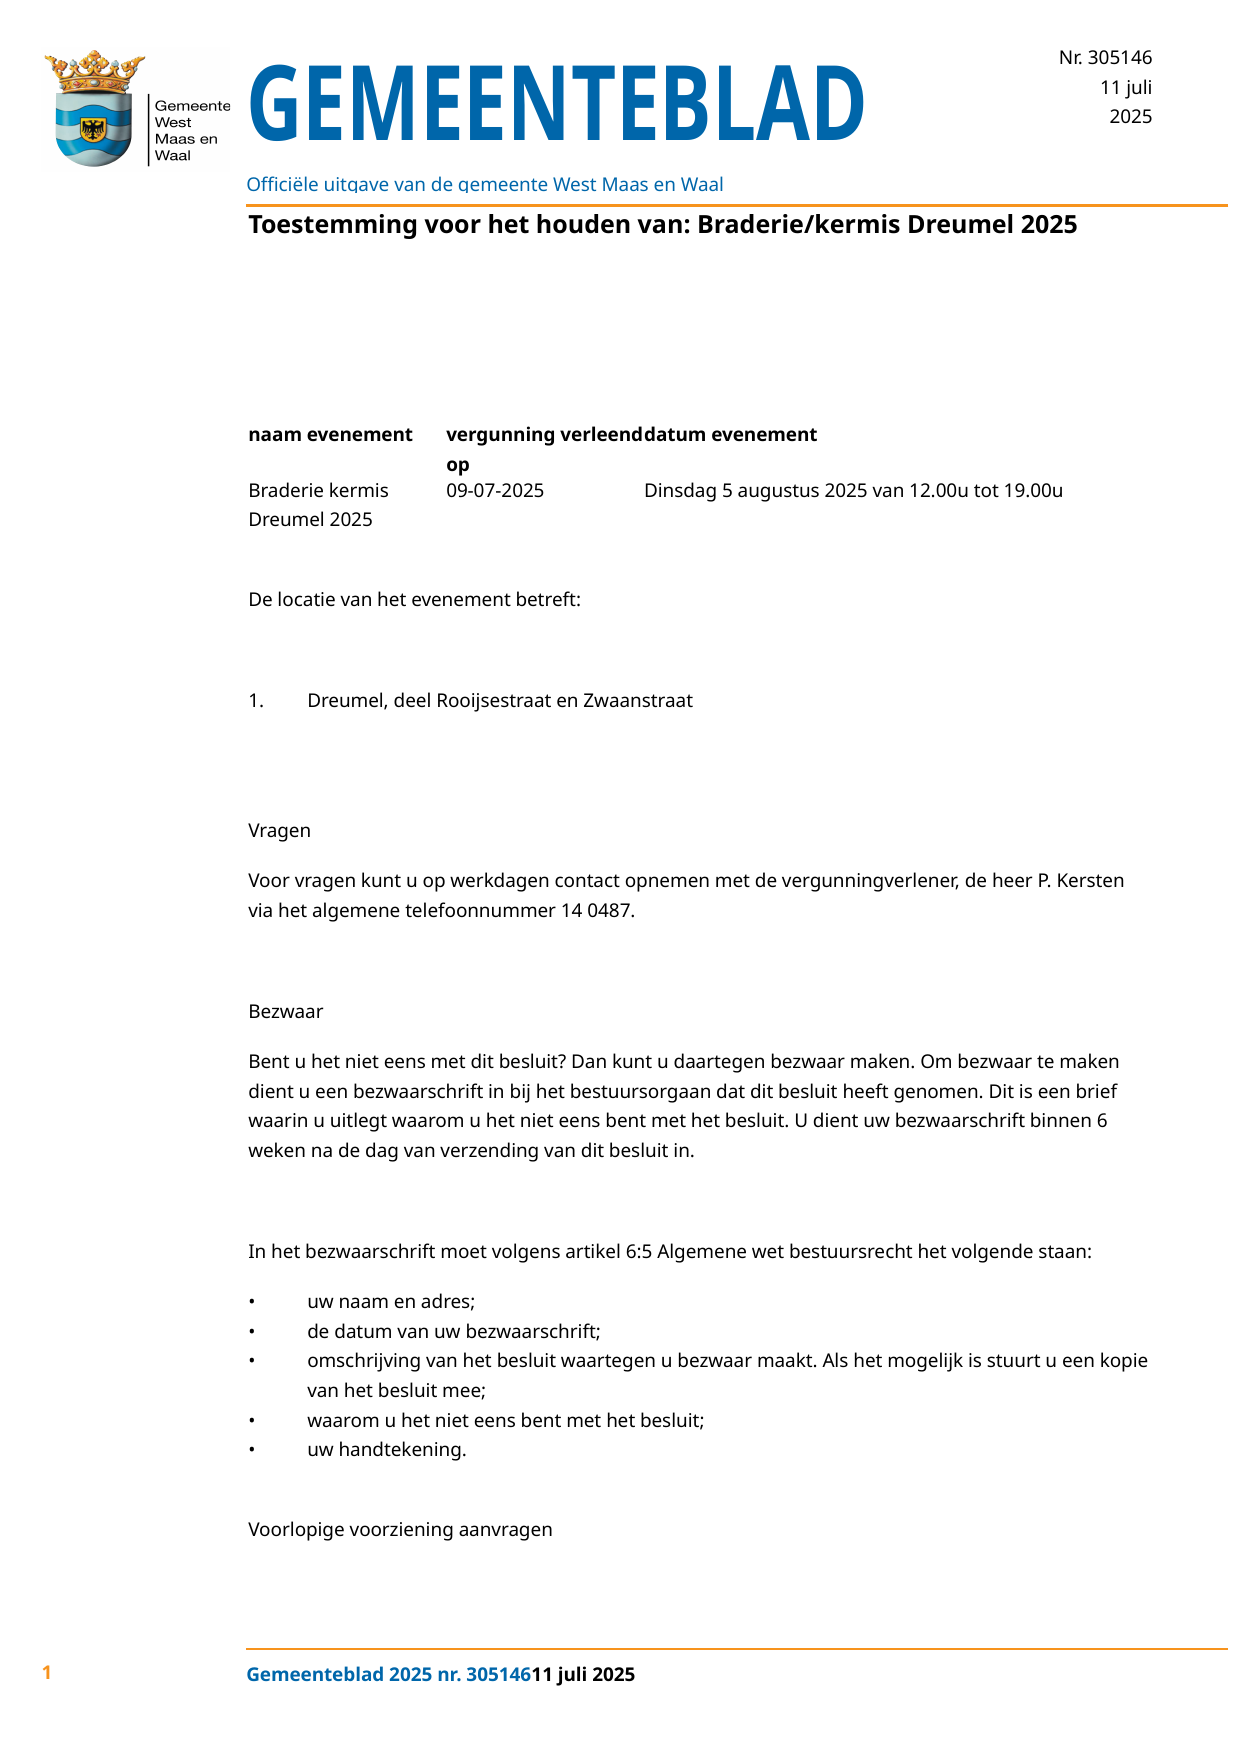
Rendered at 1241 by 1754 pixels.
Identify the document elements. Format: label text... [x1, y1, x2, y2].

text Voor vragen kunt u op werkdagen contact opnemen met de vergunningverlener, de heer P. Kersten via het algemene telefoonnummer 14 0487. [248, 868, 1152, 923]
table_cell Dinsdag 5 augustus 2025 van 12.00u tot 19.00u [644, 477, 1152, 532]
list omschrijving van het besluit waartegen u bezwaar maakt. Als het mogelijk is stuurt u een kopie van het besluit mee; [248, 1348, 1152, 1403]
table_header datum evenement [644, 422, 1152, 477]
table_header vergunning verleend op [446, 422, 644, 477]
list Dreumel, deel Rooijsestraat en Zwaanstraat [248, 687, 1152, 712]
table_cell Braderie kermis Dreumel 2025 [248, 477, 446, 532]
text De locatie van het evenement betreft: [248, 586, 1152, 612]
text Toestemming voor het houden van: Braderie/kermis Dreumel 2025 [248, 207, 1152, 241]
table_header naam evenement [248, 422, 446, 477]
table_cell 09-07-2025 [446, 477, 644, 532]
text Bent u het niet eens met dit besluit? Dan kunt u daartegen bezwaar maken. Om bezwaar te maken dient u een bezwaarschrift in bij het bestuursorgaan dat dit besluit heeft genomen. Dit is een brief waarin u uitlegt waarom u het niet eens bent met het besluit. U dient uw bezwaarschrift binnen 6 weken na de dag van verzending van dit besluit in. [248, 1048, 1152, 1163]
picture [41, 47, 231, 172]
list waarom u het niet eens bent met het besluit; [248, 1407, 1152, 1432]
list uw handtekening. [248, 1436, 1152, 1462]
text Voorlopige voorziening aanvragen [248, 1516, 1152, 1542]
list de datum van uw bezwaarschrift; [248, 1318, 1152, 1344]
text Vragen [248, 817, 1152, 843]
text In het bezwaarschrift moet volgens artikel 6:5 Algemene wet bestuursrecht het volgende staan: [248, 1238, 1152, 1264]
list uw naam en adres; [248, 1288, 1152, 1314]
text Bezwaar [248, 998, 1152, 1024]
